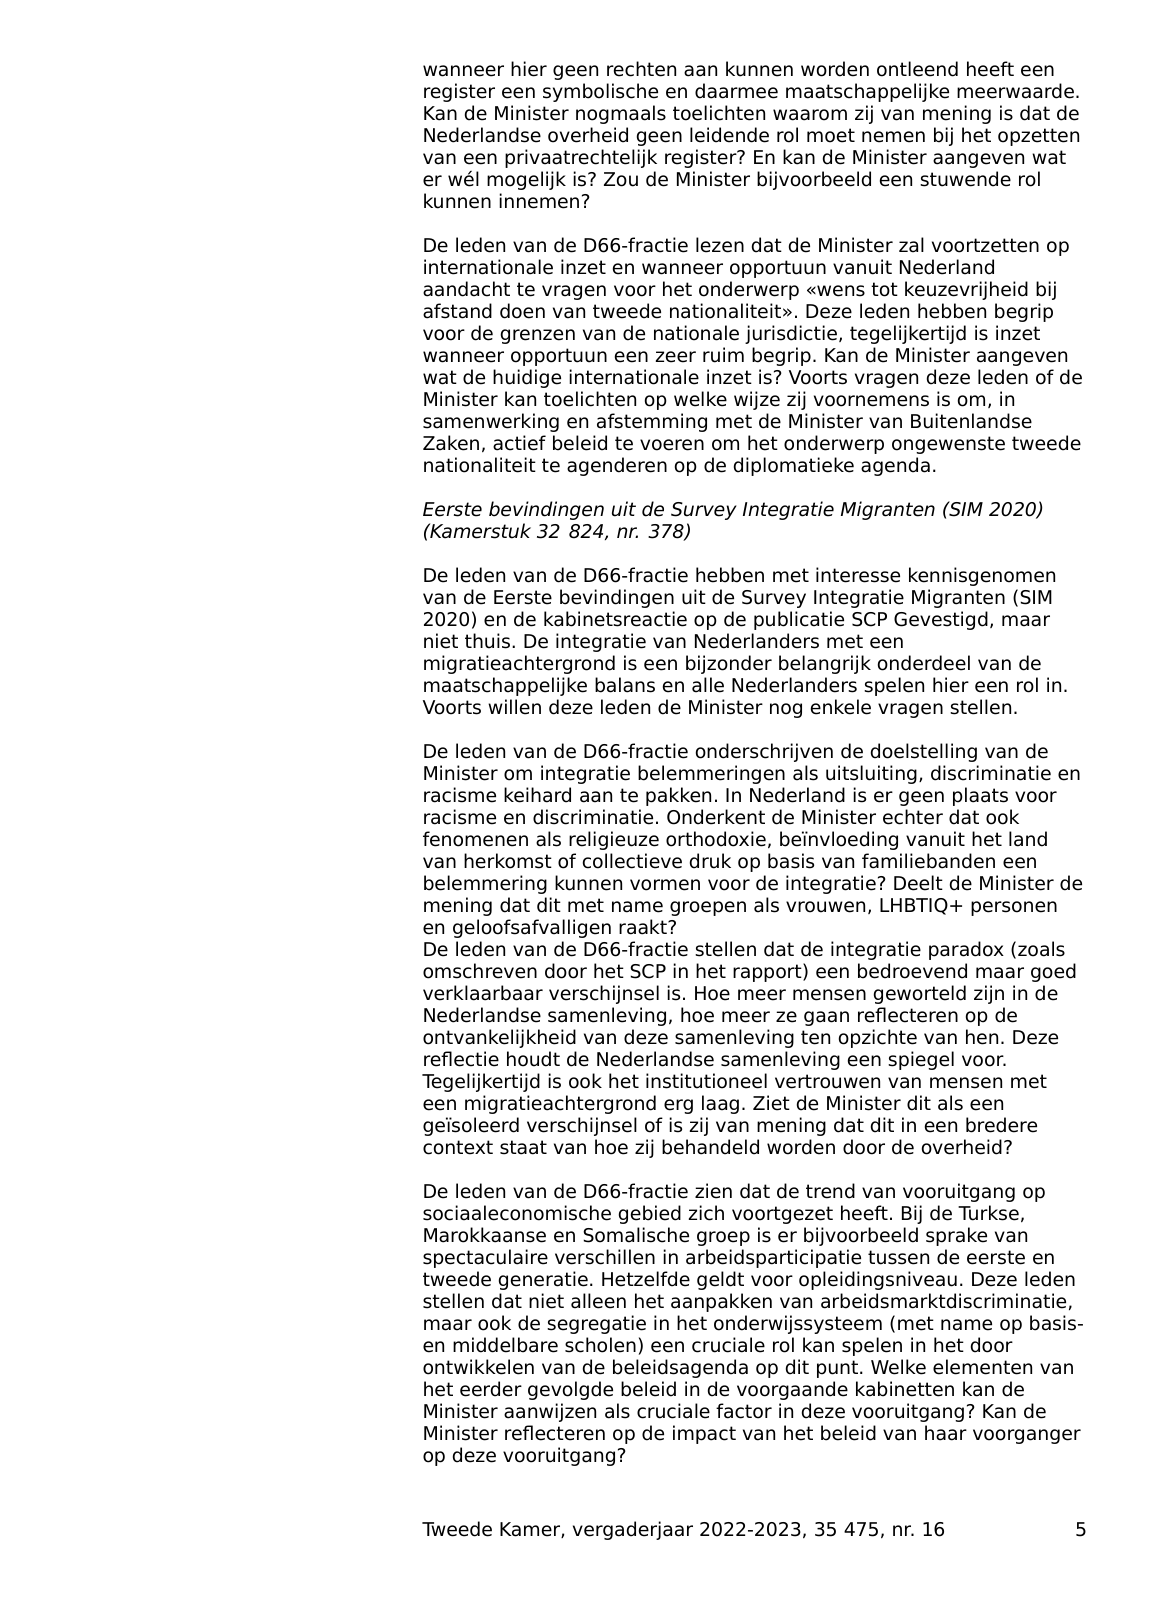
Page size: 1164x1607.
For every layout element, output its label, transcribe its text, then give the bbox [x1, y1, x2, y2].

text wanneer hier geen rechten aan kunnen worden ontleend heeft een register een symbolische en daarmee maatschappelijke meerwaarde. Kan de Minister nogmaals toelichten waarom zij van mening is dat de Nederlandse overheid geen leidende rol moet nemen bij het opzetten van een privaatrechtelijk register? En kan de Minister aangeven wat er wél mogelijk is? Zou de Minister bijvoorbeeld een stuwende rol kunnen innemen? [422, 59, 1087, 213]
text De leden van de D66-fractie lezen dat de Minister zal voortzetten op internationale inzet en wanneer opportuun vanuit Nederland aandacht te vragen voor het onderwerp «wens tot keuzevrijheid bij afstand doen van tweede nationaliteit». Deze leden hebben begrip voor de grenzen van de nationale jurisdictie, tegelijkertijd is inzet wanneer opportuun een zeer ruim begrip. Kan de Minister aangeven wat de huidige internationale inzet is? Voorts vragen deze leden of de Minister kan toelichten op welke wijze zij voornemens is om, in samenwerking en afstemming met de Minister van Buitenlandse Zaken, actief beleid te voeren om het onderwerp ongewenste tweede nationaliteit te agenderen op de diplomatieke agenda. [422, 235, 1087, 477]
text De leden van de D66-fractie onderschrijven de doelstelling van de Minister om integratie belemmeringen als uitsluiting, discriminatie en racisme keihard aan te pakken. In Nederland is er geen plaats voor racisme en discriminatie. Onderkent de Minister echter dat ook fenomenen als religieuze orthodoxie, beïnvloeding vanuit het land van herkomst of collectieve druk op basis van familiebanden een belemmering kunnen vormen voor de integratie? Deelt de Minister de mening dat dit met name groepen als vrouwen, LHBTIQ+ personen en geloofsafvalligen raakt? [422, 741, 1087, 939]
subtitle Eerste bevindingen uit de Survey Integratie Migranten (SIM 2020) (Kamerstuk 32 824, nr. 378) [422, 499, 1087, 543]
text De leden van de D66-fractie hebben met interesse kennisgenomen van de Eerste bevindingen uit de Survey Integratie Migranten (SIM 2020) en de kabinetsreactie op de publicatie SCP Gevestigd, maar niet thuis. De integratie van Nederlanders met een migratieachtergrond is een bijzonder belangrijk onderdeel van de maatschappelijke balans en alle Nederlanders spelen hier een rol in. Voorts willen deze leden de Minister nog enkele vragen stellen. [422, 565, 1087, 719]
text De leden van de D66-fractie zien dat de trend van vooruitgang op sociaaleconomische gebied zich voortgezet heeft. Bij de Turkse, Marokkaanse en Somalische groep is er bijvoorbeeld sprake van spectaculaire verschillen in arbeidsparticipatie tussen de eerste en tweede generatie. Hetzelfde geldt voor opleidingsniveau. Deze leden stellen dat niet alleen het aanpakken van arbeidsmarktdiscriminatie, maar ook de segregatie in het onderwijssysteem (met name op basis- en middelbare scholen) een cruciale rol kan spelen in het door ontwikkelen van de beleidsagenda op dit punt. Welke elementen van het eerder gevolgde beleid in de voorgaande kabinetten kan de Minister aanwijzen als cruciale factor in deze vooruitgang? Kan de Minister reflecteren op de impact van het beleid van haar voorganger op deze vooruitgang? [422, 1181, 1087, 1467]
text De leden van de D66-fractie stellen dat de integratie paradox (zoals omschreven door het SCP in het rapport) een bedroevend maar goed verklaarbaar verschijnsel is. Hoe meer mensen geworteld zijn in de Nederlandse samenleving, hoe meer ze gaan reflecteren op de ontvankelijkheid van deze samenleving ten opzichte van hen. Deze reflectie houdt de Nederlandse samenleving een spiegel voor. Tegelijkertijd is ook het institutioneel vertrouwen van mensen met een migratieachtergrond erg laag. Ziet de Minister dit als een geïsoleerd verschijnsel of is zij van mening dat dit in een bredere context staat van hoe zij behandeld worden door de overheid? [422, 939, 1087, 1159]
